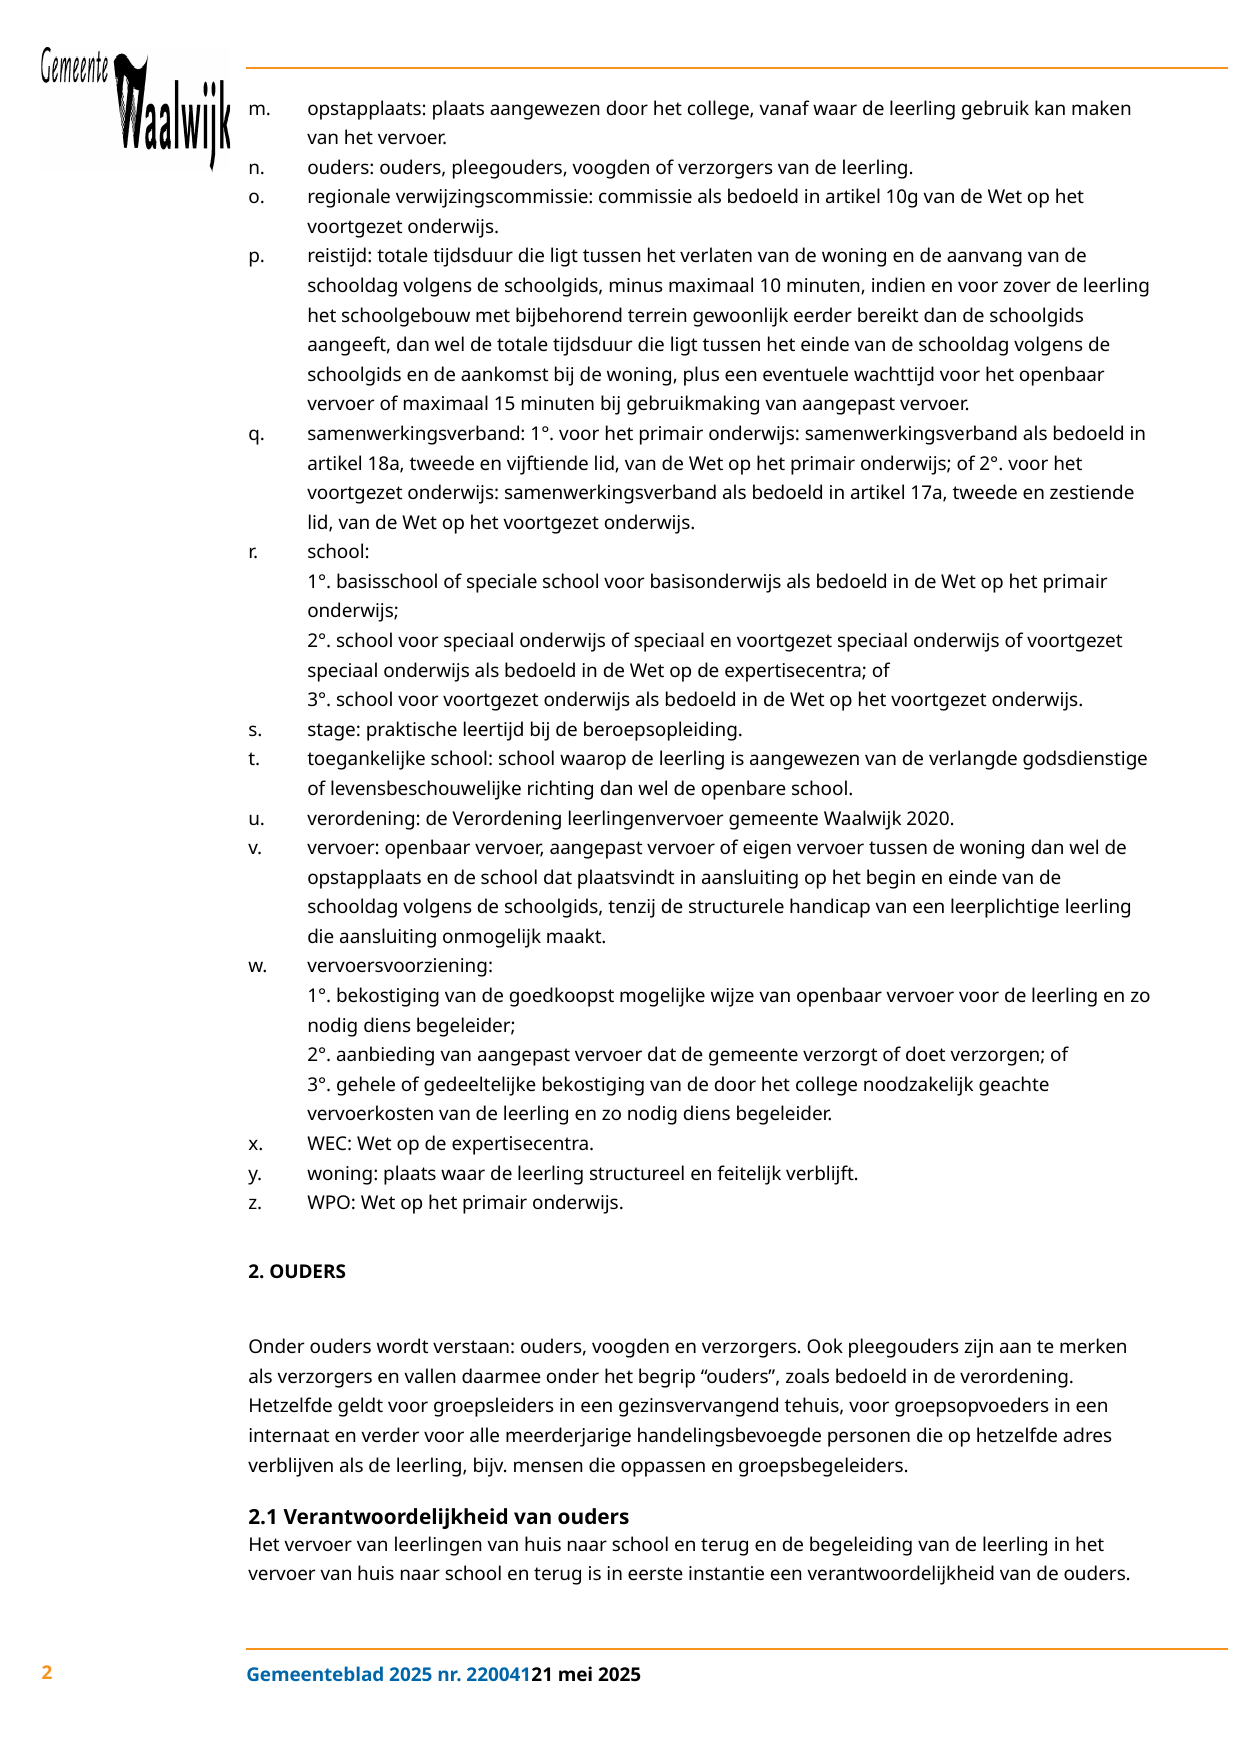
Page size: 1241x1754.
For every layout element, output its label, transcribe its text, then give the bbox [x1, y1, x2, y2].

text 2.1 Verantwoordelijkheid van ouders [248, 1502, 1152, 1531]
list vervoer: openbaar vervoer, aangepast vervoer of eigen vervoer tussen de woning dan wel de opstapplaats en de school dat plaatsvindt in aansluiting op het begin en einde van de schooldag volgens de schoolgids, tenzij de structurele handicap van een leerplichtige leerling die aansluiting onmogelijk maakt. [248, 834, 1152, 949]
list 1°. bekostiging van de goedkoopst mogelijke wijze van openbaar vervoer voor de leerling en zo nodig diens begeleider; [248, 982, 1152, 1038]
list 1°. basisschool of speciale school voor basisonderwijs als bedoeld in de Wet op het primair onderwijs; [248, 568, 1152, 623]
list woning: plaats waar de leerling structureel en feitelijk verblijft. [248, 1160, 1152, 1186]
picture [41, 47, 231, 172]
text Het vervoer van leerlingen van huis naar school en terug en de begeleiding van de leerling in het vervoer van huis naar school en terug is in eerste instantie een verantwoordelijkheid van de ouders. [248, 1531, 1152, 1586]
list school: [248, 538, 1152, 564]
list WPO: Wet op het primair onderwijs. [248, 1189, 1152, 1215]
list 3°. gehele of gedeeltelijke bekostiging van de door het college noodzakelijk geachte vervoerkosten van de leerling en zo nodig diens begeleider. [248, 1071, 1152, 1126]
list WEC: Wet op de expertisecentra. [248, 1130, 1152, 1156]
list 3°. school voor voortgezet onderwijs als bedoeld in de Wet op het voortgezet onderwijs. [248, 686, 1152, 712]
list stage: praktische leertijd bij de beroepsopleiding. [248, 716, 1152, 742]
list reistijd: totale tijdsduur die ligt tussen het verlaten van de woning en de aanvang van de schooldag volgens de schoolgids, minus maximaal 10 minuten, indien en voor zover de leerling het schoolgebouw met bijbehorend terrein gewoonlijk eerder bereikt dan de schoolgids aangeeft, dan wel de totale tijdsduur die ligt tussen het einde van de schooldag volgens de schoolgids en de aankomst bij de woning, plus een eventuele wachttijd voor het openbaar vervoer of maximaal 15 minuten bij gebruikmaking van aangepast vervoer. [248, 243, 1152, 416]
list samenwerkingsverband: 1°. voor het primair onderwijs: samenwerkingsverband als bedoeld in artikel 18a, tweede en vijftiende lid, van de Wet op het primair onderwijs; of 2°. voor het voortgezet onderwijs: samenwerkingsverband als bedoeld in artikel 17a, tweede en zestiende lid, van de Wet op het voortgezet onderwijs. [248, 420, 1152, 535]
list toegankelijke school: school waarop de leerling is aangewezen van de verlangde godsdienstige of levensbeschouwelijke richting dan wel de openbare school. [248, 746, 1152, 801]
text 2. OUDERS [248, 1256, 1152, 1284]
list 2°. school voor speciaal onderwijs of speciaal en voortgezet speciaal onderwijs of voortgezet speciaal onderwijs als bedoeld in de Wet op de expertisecentra; of [248, 627, 1152, 683]
list regionale verwijzingscommissie: commissie als bedoeld in artikel 10g van de Wet op het voortgezet onderwijs. [248, 183, 1152, 239]
list opstapplaats: plaats aangewezen door het college, vanaf waar de leerling gebruik kan maken van het vervoer. [248, 95, 1152, 150]
list vervoersvoorziening: [248, 953, 1152, 978]
list ouders: ouders, pleegouders, voogden of verzorgers van de leerling. [248, 154, 1152, 180]
text Onder ouders wordt verstaan: ouders, voogden en verzorgers. Ook pleegouders zijn aan te merken als verzorgers en vallen daarmee onder het begrip “ouders”, zoals bedoeld in de verordening. Hetzelfde geldt voor groepsleiders in een gezinsvervangend tehuis, voor groepsopvoeders in een internaat en verder voor alle meerderjarige handelingsbevoegde personen die op hetzelfde adres verblijven als de leerling, bijv. mensen die oppassen en groepsbegeleiders. [248, 1333, 1152, 1478]
list 2°. aanbieding van aangepast vervoer dat de gemeente verzorgt of doet verzorgen; of [248, 1041, 1152, 1067]
list verordening: de Verordening leerlingenvervoer gemeente Waalwijk 2020. [248, 805, 1152, 831]
